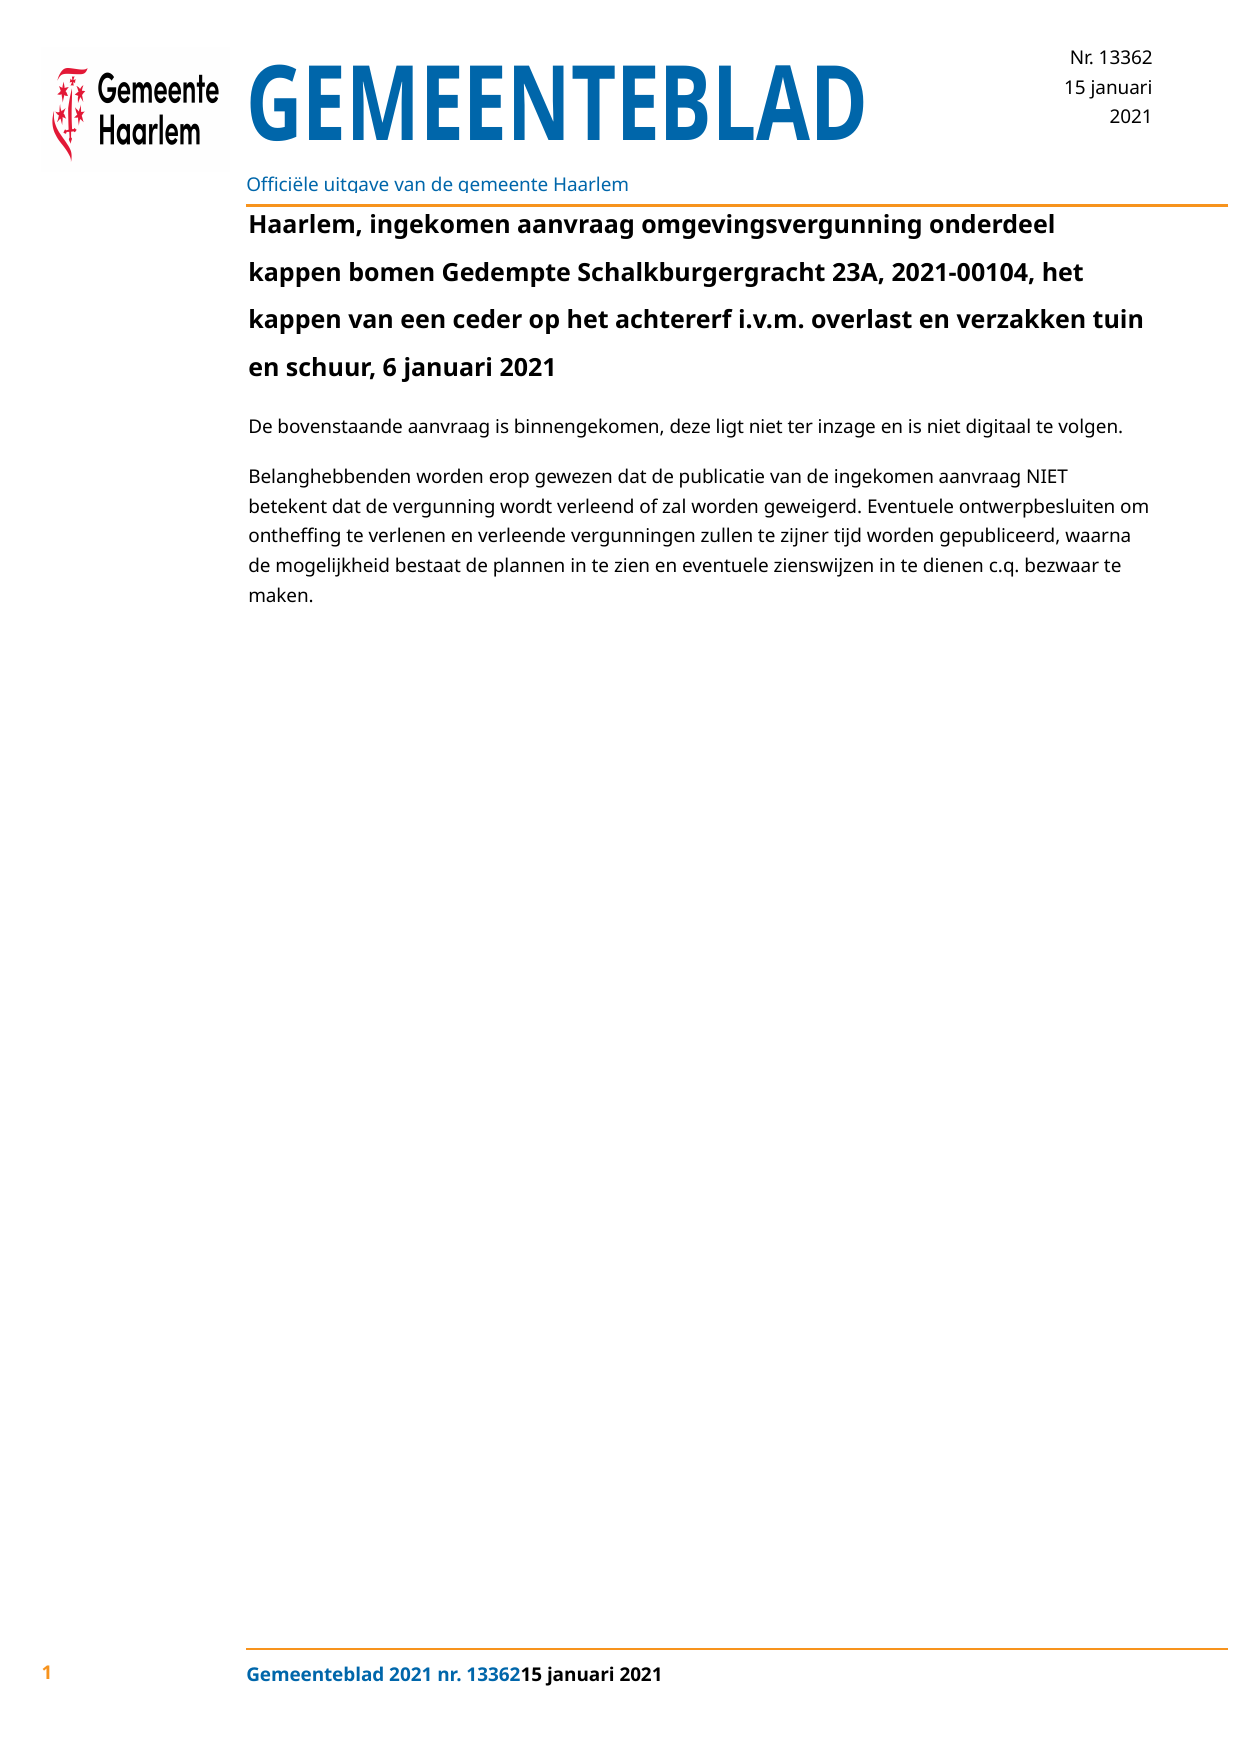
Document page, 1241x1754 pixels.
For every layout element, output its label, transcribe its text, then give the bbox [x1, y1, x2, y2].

text Belanghebbenden worden erop gewezen dat de publicatie van de ingekomen aanvraag NIET betekent dat de vergunning wordt verleend of zal worden geweigerd. Eventuele ontwerpbesluiten om ontheffing te verlenen en verleende vergunningen zullen te zijner tijd worden gepubliceerd, waarna de mogelijkheid bestaat de plannen in te zien en eventuele zienswijzen in te dienen c.q. bezwaar te maken. [248, 463, 1152, 608]
picture [41, 47, 231, 172]
text De bovenstaande aanvraag is binnengekomen, deze ligt niet ter inzage en is niet digitaal te volgen. [248, 413, 1152, 439]
text Haarlem, ingekomen aanvraag omgevingsvergunning onderdeel kappen bomen Gedempte Schalkburgergracht 23A, 2021-00104, het kappen van een ceder op het achtererf i.v.m. overlast en verzakken tuin en schuur, 6 januari 2021 [248, 207, 1152, 384]
